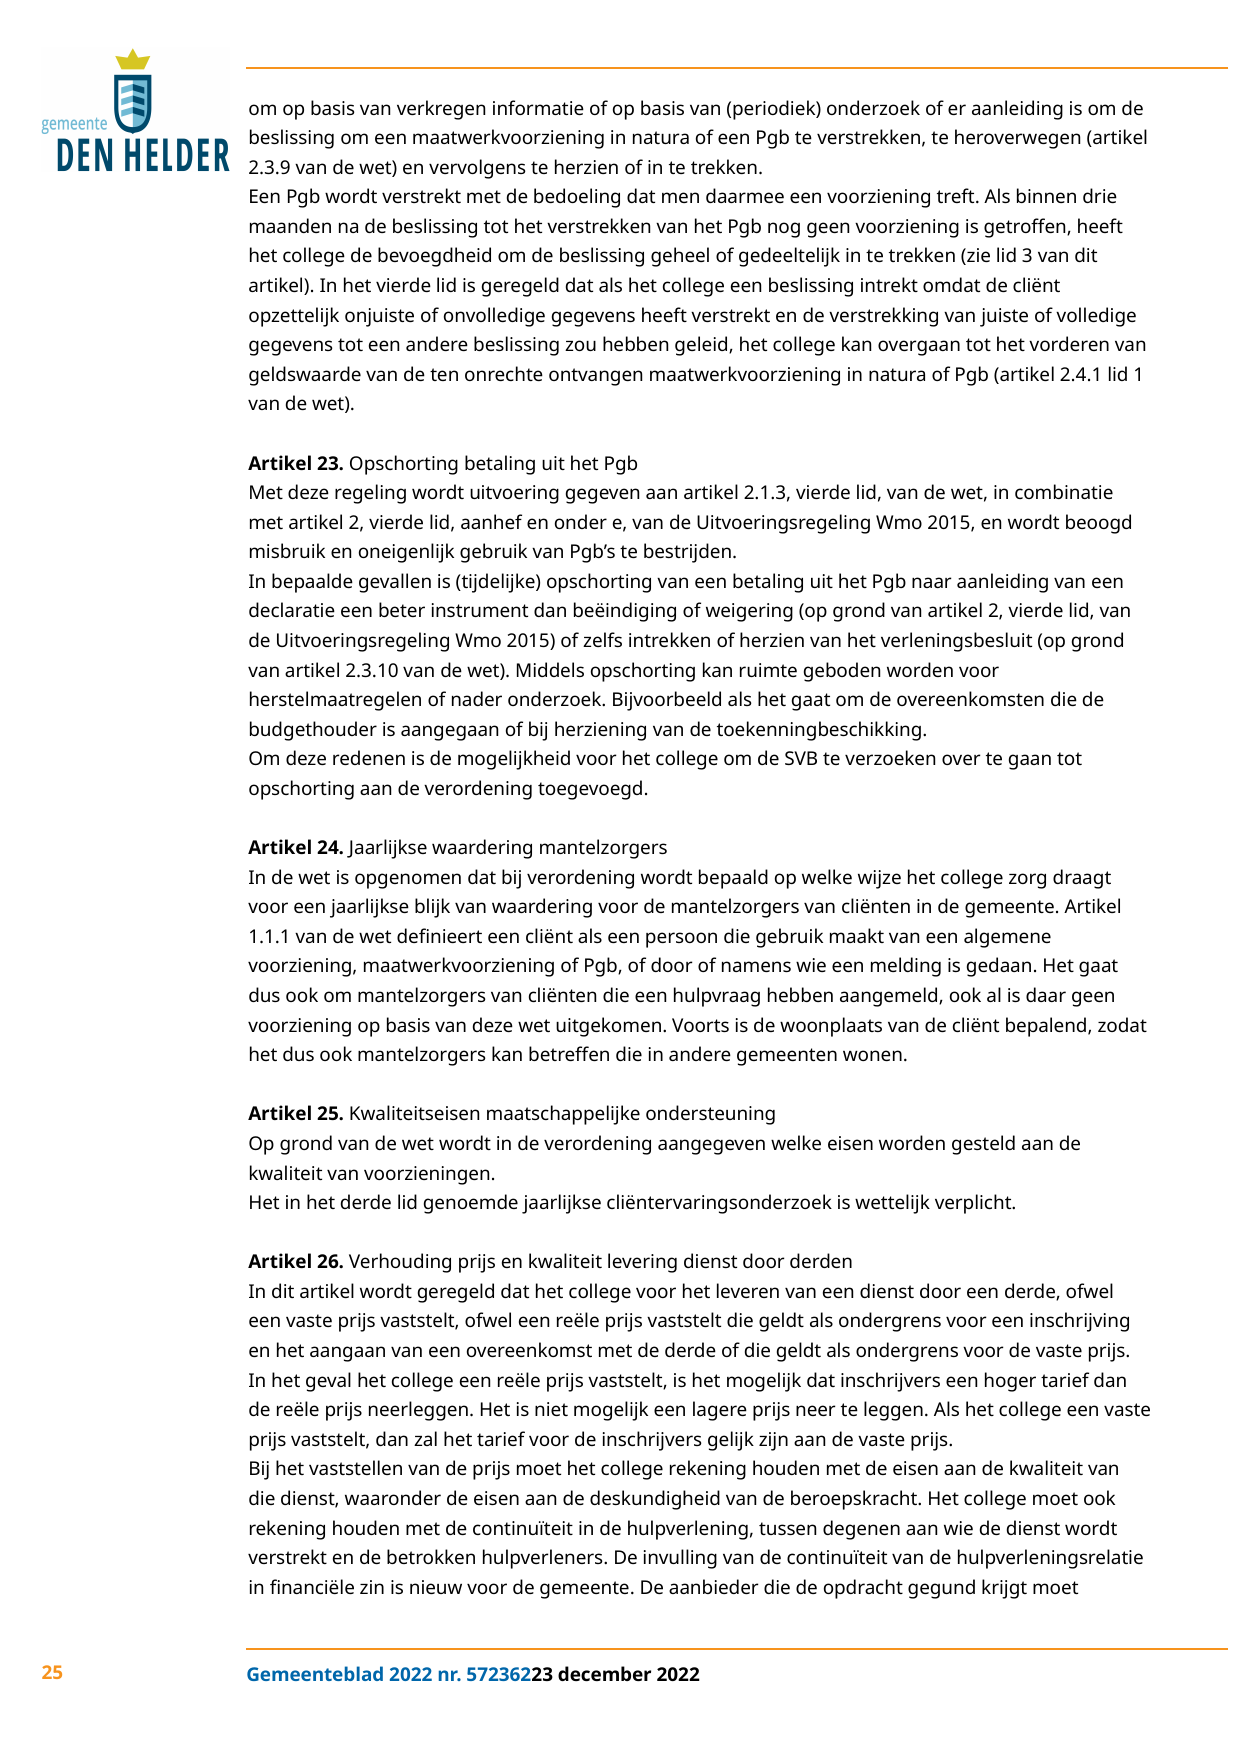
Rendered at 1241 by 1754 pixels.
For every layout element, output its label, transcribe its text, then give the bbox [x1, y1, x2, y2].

text In dit artikel wordt geregeld dat het college voor het leveren van een dienst door een derde, ofwel een vaste prijs vaststelt, ofwel een reële prijs vaststelt die geldt als ondergrens voor een inschrijving en het aangaan van een overeenkomst met de derde of die geldt als ondergrens voor de vaste prijs. In het geval het college een reële prijs vaststelt, is het mogelijk dat inschrijvers een hoger tarief dan de reële prijs neerleggen. Het is niet mogelijk een lagere prijs neer te leggen. Als het college een vaste prijs vaststelt, dan zal het tarief voor de inschrijvers gelijk zijn aan de vaste prijs. [248, 1278, 1152, 1452]
text Op grond van de wet wordt in de verordening aangegeven welke eisen worden gesteld aan de kwaliteit van voorzieningen. [248, 1130, 1152, 1186]
text om op basis van verkregen informatie of op basis van (periodiek) onderzoek of er aanleiding is om de beslissing om een maatwerkvoorziening in natura of een Pgb te verstrekken, te heroverwegen (artikel 2.3.9 van de wet) en vervolgens te herzien of in te trekken. [248, 95, 1152, 180]
picture [41, 47, 231, 172]
text Artikel 24. Jaarlijkse waardering mantelzorgers [248, 834, 1152, 860]
picture [63, 144, 68, 165]
picture [100, 154, 106, 172]
picture [220, 160, 224, 172]
text Het in het derde lid genoemde jaarlijkse cliëntervaringsonderzoek is wettelijk verplicht. [248, 1189, 1152, 1215]
text Om deze redenen is de mogelijkheid voor het college om de SVB te verzoeken over te gaan tot opschorting aan de verordening toegevoegd. [248, 746, 1152, 801]
picture [130, 157, 135, 172]
text Artikel 25. Kwaliteitseisen maatschappelijke ondersteuning [248, 1101, 1152, 1126]
text Een Pgb wordt verstrekt met de bedoeling dat men daarmee een voorziening treft. Als binnen drie maanden na de beslissing tot het verstrekken van het Pgb nog geen voorziening is getroffen, heeft het college de bevoegdheid om de beslissing geheel of gedeeltelijk in te trekken (zie lid 3 van dit artikel). In het vierde lid is geregeld dat als het college een beslissing intrekt omdat de cliënt opzettelijk onjuiste of onvolledige gegevens heeft verstrekt en de verstrekking van juiste of volledige gegevens tot een andere beslissing zou hebben geleid, het college kan overgaan tot het vorderen van geldswaarde van de ten onrechte ontvangen maatwerkvoorziening in natura of Pgb (artikel 2.4.1 lid 1 van de wet). [248, 183, 1152, 416]
text Artikel 23. Opschorting betaling uit het Pgb [248, 450, 1152, 476]
text Artikel 26. Verhouding prijs en kwaliteit levering dienst door derden [248, 1248, 1152, 1274]
text In bepaalde gevallen is (tijdelijke) opschorting van een betaling uit het Pgb naar aanleiding van een declaratie een beter instrument dan beëindiging of weigering (op grond van artikel 2, vierde lid, van de Uitvoeringsregeling Wmo 2015) of zelfs intrekken of herzien van het verleningsbesluit (op grond van artikel 2.3.10 van de wet). Middels opschorting kan ruimte geboden worden voor herstelmaatregelen of nader onderzoek. Bijvoorbeeld als het gaat om de overeenkomsten die de budgethouder is aangegaan of bij herziening van de toekenningbeschikking. [248, 568, 1152, 742]
picture [182, 144, 187, 165]
text Bij het vaststellen van de prijs moet het college rekening houden met de eisen aan de kwaliteit van die dienst, waaronder de eisen aan de deskundigheid van de beroepskracht. Het college moet ook rekening houden met de continuïteit in de hulpverlening, tussen degenen aan wie de dienst wordt verstrekt en de betrokken hulpverleners. De invulling van de continuïteit van de hulpverleningsrelatie in financiële zin is nieuw voor de gemeente. De aanbieder die de opdracht gegund krijgt moet [248, 1456, 1152, 1600]
text In de wet is opgenomen dat bij verordening wordt bepaald op welke wijze het college zorg draagt voor een jaarlijkse blijk van waardering voor de mantelzorgers van cliënten in de gemeente. Artikel 1.1.1 van de wet definieert een cliënt als een persoon die gebruik maakt van een algemene voorziening, maatwerkvoorziening of Pgb, of door of namens wie een melding is gedaan. Het gaat dus ook om mantelzorgers van cliënten die een hulpvraag hebben aangemeld, ook al is daar geen voorziening op basis van deze wet uitgekomen. Voorts is de woonplaats van de cliënt bepalend, zodat het dus ook mantelzorgers kan betreffen die in andere gemeenten wonen. [248, 864, 1152, 1067]
text Met deze regeling wordt uitvoering gegeven aan artikel 2.1.3, vierde lid, van de wet, in combinatie met artikel 2, vierde lid, aanhef en onder e, van de Uitvoeringsregeling Wmo 2015, en wordt beoogd misbruik en oneigenlijk gebruik van Pgb’s te bestrijden. [248, 479, 1152, 564]
